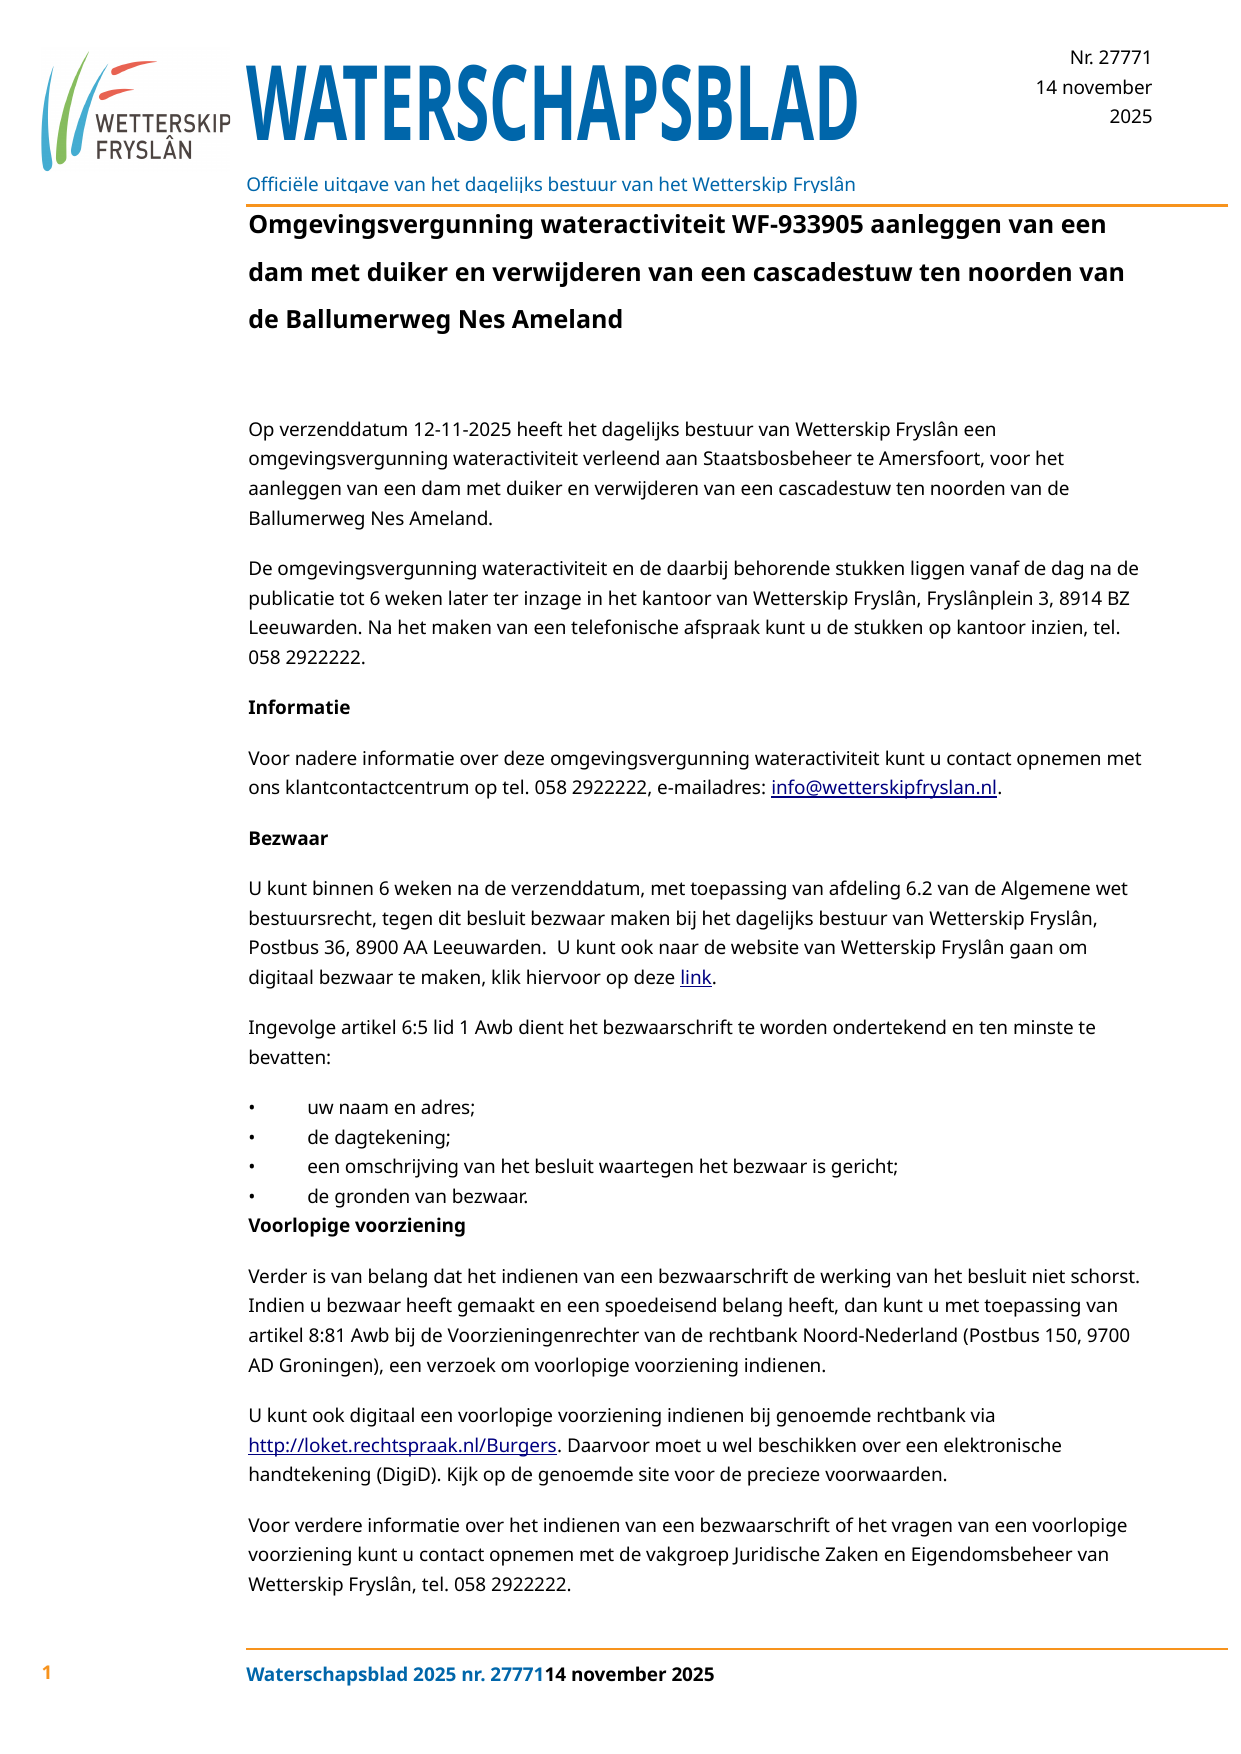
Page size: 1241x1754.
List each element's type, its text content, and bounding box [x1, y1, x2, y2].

text Informatie [248, 694, 1152, 720]
list de dagtekening; [248, 1124, 1152, 1149]
text Ingevolge artikel 6:5 lid 1 Awb dient het bezwaarschrift te worden ondertekend en ten minste te bevatten: [248, 1014, 1152, 1069]
text Verder is van belang dat het indienen van een bezwaarschrift de werking van het besluit niet schorst. Indien u bezwaar heeft gemaakt en een spoedeisend belang heeft, dan kunt u met toepassing van artikel 8:81 Awb bij de Voorzieningenrechter van de rechtbank Noord-Nederland (Postbus 150, 9700 AD Groningen), een verzoek om voorlopige voorziening indienen. [248, 1263, 1152, 1377]
text Voor nadere informatie over deze omgevingsvergunning wateractiviteit kunt u contact opnemen met ons klantcontactcentrum op tel. 058 2922222, e-mailadres: info@wetterskipfryslan.nl. [248, 745, 1152, 800]
list een omschrijving van het besluit waartegen het bezwaar is gericht; [248, 1153, 1152, 1179]
text U kunt ook digitaal een voorlopige voorziening indienen bij genoemde rechtbank via http://loket.rechtspraak.nl/Burgers. Daarvoor moet u wel beschikken over een elektronische handtekening (DigiD). Kijk op de genoemde site voor de precieze voorwaarden. [248, 1402, 1152, 1487]
text Op verzenddatum 12-11-2025 heeft het dagelijks bestuur van Wetterskip Fryslân een omgevingsvergunning wateractiviteit verleend aan Staatsbosbeheer te Amersfoort, voor het aanleggen van een dam met duiker en verwijderen van een cascadestuw ten noorden van de Ballumerweg Nes Ameland. [248, 416, 1152, 530]
text Omgevingsvergunning wateractiviteit WF-933905 aanleggen van een dam met duiker en verwijderen van een cascadestuw ten noorden van de Ballumerweg Nes Ameland [248, 207, 1152, 336]
text De omgevingsvergunning wateractiviteit en de daarbij behorende stukken liggen vanaf de dag na de publicatie tot 6 weken later ter inzage in het kantoor van Wetterskip Fryslân, Fryslânplein 3, 8914 BZ Leeuwarden. Na het maken van een telefonische afspraak kunt u de stukken op kantoor inzien, tel. 058 2922222. [248, 555, 1152, 669]
text U kunt binnen 6 weken na de verzenddatum, met toepassing van afdeling 6.2 van de Algemene wet bestuursrecht, tegen dit besluit bezwaar maken bij het dagelijks bestuur van Wetterskip Fryslân, Postbus 36, 8900 AA Leeuwarden. U kunt ook naar de website van Wetterskip Fryslân gaan om digitaal bezwaar te maken, klik hiervoor op deze link. [248, 875, 1152, 989]
list uw naam en adres; [248, 1094, 1152, 1120]
text Bezwaar [248, 825, 1152, 850]
list de gronden van bezwaar. [248, 1183, 1152, 1209]
text Voorlopige voorziening [248, 1213, 1152, 1238]
text Voor verdere informatie over het indienen van een bezwaarschrift of het vragen van een voorlopige voorziening kunt u contact opnemen met de vakgroep Juridische Zaken en Eigendomsbeheer van Wetterskip Fryslân, tel. 058 2922222. [248, 1512, 1152, 1597]
picture [41, 47, 231, 172]
